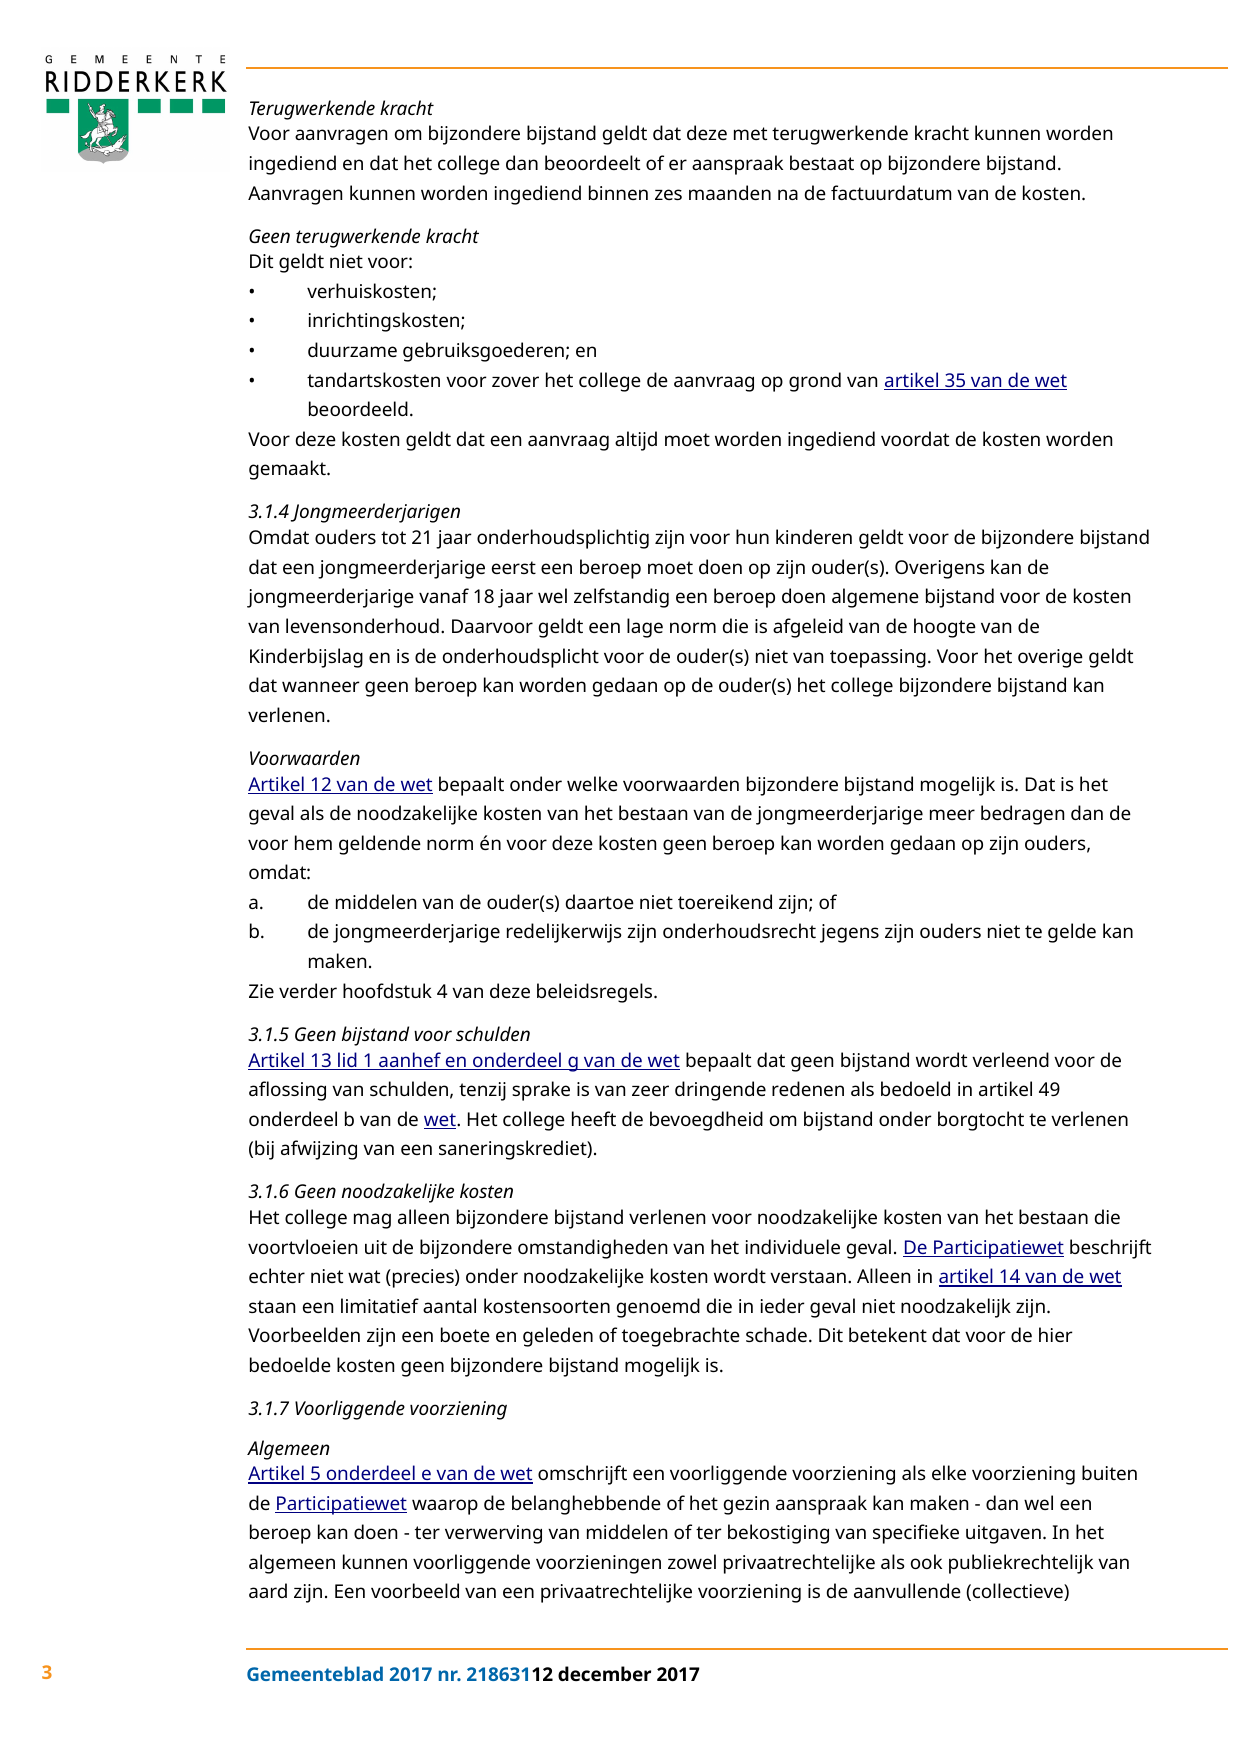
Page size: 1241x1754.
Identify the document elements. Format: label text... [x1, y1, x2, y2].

text Artikel 13 lid 1 aanhef en onderdeel g van de wet bepaalt dat geen bijstand wordt verleend voor de aflossing van schulden, tenzij sprake is van zeer dringende redenen als bedoeld in artikel 49 onderdeel b van de wet. Het college heeft de bevoegdheid om bijstand onder borgtocht te verlenen (bij afwijzing van een saneringskrediet). [248, 1047, 1152, 1161]
list de jongmeerderjarige redelijkerwijs zijn onderhoudsrecht jegens zijn ouders niet te gelde kan maken. [248, 919, 1152, 974]
picture [41, 47, 231, 172]
list tandartskosten voor zover het college de aanvraag op grond van artikel 35 van de wet beoordeeld. [248, 367, 1152, 422]
text Algemeen [248, 1435, 1152, 1460]
text Terugwerkende kracht [248, 95, 1152, 121]
text 3.1.6 Geen noodzakelijke kosten [248, 1179, 1152, 1204]
text Zie verder hoofdstuk 4 van deze beleidsregels. [248, 978, 1152, 1004]
text Voor deze kosten geldt dat een aanvraag altijd moet worden ingediend voordat de kosten worden gemaakt. [248, 426, 1152, 481]
text Het college mag alleen bijzondere bijstand verlenen voor noodzakelijke kosten van het bestaan die voortvloeien uit de bijzondere omstandigheden van het individuele geval. De Participatiewet beschrijft echter niet wat (precies) onder noodzakelijke kosten wordt verstaan. Alleen in artikel 14 van de wet staan een limitatief aantal kostensoorten genoemd die in ieder geval niet noodzakelijk zijn. Voorbeelden zijn een boete en geleden of toegebrachte schade. Dit betekent dat voor de hier bedoelde kosten geen bijzondere bijstand mogelijk is. [248, 1204, 1152, 1378]
text Geen terugwerkende kracht [248, 223, 1152, 248]
text 3.1.7 Voorliggende voorziening [248, 1395, 1152, 1421]
list de middelen van de ouder(s) daartoe niet toereikend zijn; of [248, 889, 1152, 915]
text Omdat ouders tot 21 jaar onderhoudsplichtig zijn voor hun kinderen geldt voor de bijzondere bijstand dat een jongmeerderjarige eerst een beroep moet doen op zijn ouder(s). Overigens kan de jongmeerderjarige vanaf 18 jaar wel zelfstandig een beroep doen algemene bijstand voor de kosten van levensonderhoud. Daarvoor geldt een lage norm die is afgeleid van de hoogte van de Kinderbijslag en is de onderhoudsplicht voor de ouder(s) niet van toepassing. Voor het overige geldt dat wanneer geen beroep kan worden gedaan op de ouder(s) het college bijzondere bijstand kan verlenen. [248, 524, 1152, 728]
text Artikel 12 van de wet bepaalt onder welke voorwaarden bijzondere bijstand mogelijk is. Dat is het geval als de noodzakelijke kosten van het bestaan van de jongmeerderjarige meer bedragen dan de voor hem geldende norm én voor deze kosten geen beroep kan worden gedaan op zijn ouders, omdat: [248, 771, 1152, 885]
text Dit geldt niet voor: [248, 248, 1152, 274]
list duurzame gebruiksgoederen; en [248, 337, 1152, 363]
text 3.1.4 Jongmeerderjarigen [248, 499, 1152, 524]
text Voorwaarden [248, 745, 1152, 771]
list inrichtingskosten; [248, 308, 1152, 333]
text Artikel 5 onderdeel e van de wet omschrijft een voorliggende voorziening als elke voorziening buiten de Participatiewet waarop de belanghebbende of het gezin aanspraak kan maken - dan wel een beroep kan doen - ter verwerving van middelen of ter bekostiging van specifieke uitgaven. In het algemeen kunnen voorliggende voorzieningen zowel privaatrechtelijke als ook publiekrechtelijk van aard zijn. Een voorbeeld van een privaatrechtelijke voorziening is de aanvullende (collectieve) [248, 1460, 1152, 1604]
text Voor aanvragen om bijzondere bijstand geldt dat deze met terugwerkende kracht kunnen worden ingediend en dat het college dan beoordeelt of er aanspraak bestaat op bijzondere bijstand. Aanvragen kunnen worden ingediend binnen zes maanden na de factuurdatum van de kosten. [248, 121, 1152, 205]
text 3.1.5 Geen bijstand voor schulden [248, 1021, 1152, 1047]
list verhuiskosten; [248, 278, 1152, 304]
